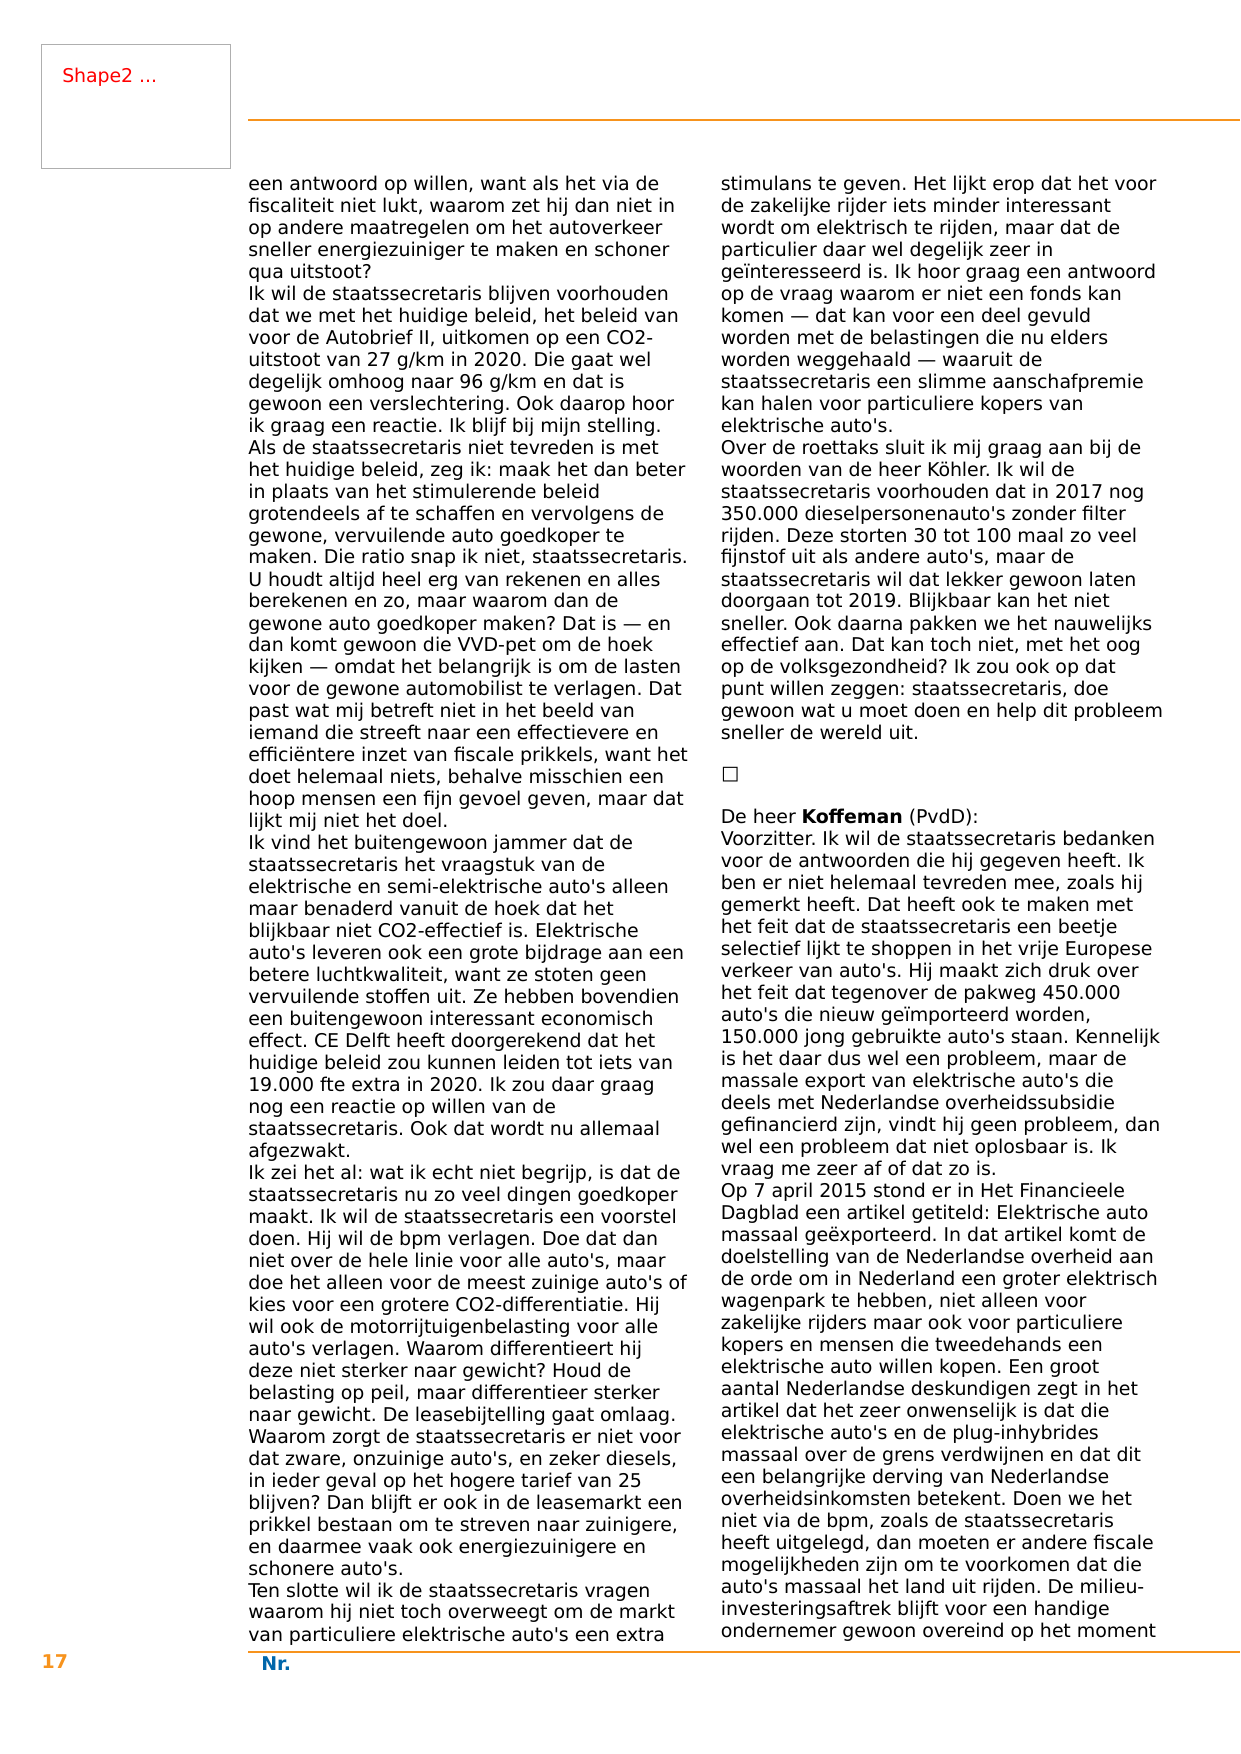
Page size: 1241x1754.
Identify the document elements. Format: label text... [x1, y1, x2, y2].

text Ik wil de staatssecretaris blijven voorhouden dat we met het huidige beleid, het beleid van voor de Autobrief II, uitkomen op een CO2-uitstoot van 27 g/km in 2020. Die gaat wel degelijk omhoog naar 96 g/km en dat is gewoon een verslechtering. Ook daarop hoor ik graag een reactie. Ik blijf bij mijn stelling. Als de staatssecretaris niet tevreden is met het huidige beleid, zeg ik: maak het dan beter in plaats van het stimulerende beleid grotendeels af te schaffen en vervolgens de gewone, vervuilende auto goedkoper te maken. Die ratio snap ik niet, staatssecretaris. U houdt altijd heel erg van rekenen en alles berekenen en zo, maar waarom dan de gewone auto goedkoper maken? Dat is — en dan komt gewoon die VVD-pet om de hoek kijken — omdat het belangrijk is om de lasten voor de gewone automobilist te verlagen. Dat past wat mij betreft niet in het beeld van iemand die streeft naar een effectievere en efficiëntere inzet van fiscale prikkels, want het doet helemaal niets, behalve misschien een hoop mensen een fijn gevoel geven, maar dat lijkt mij niet het doel. [248, 283, 691, 832]
text Ik vind het buitengewoon jammer dat de staatssecretaris het vraagstuk van de elektrische en semi-elektrische auto's alleen maar benaderd vanuit de hoek dat het blijkbaar niet CO2-effectief is. Elektrische auto's leveren ook een grote bijdrage aan een betere luchtkwaliteit, want ze stoten geen vervuilende stoffen uit. Ze hebben bovendien een buitengewoon interessant economisch effect. CE Delft heeft doorgerekend dat het huidige beleid zou kunnen leiden tot iets van 19.000 fte extra in 2020. Ik zou daar graag nog een reactie op willen van de staatssecretaris. Ook dat wordt nu allemaal afgezwakt. [248, 832, 691, 1162]
text De heer Koffeman (PvdD): [721, 806, 1163, 828]
text stimulans te geven. Het lijkt erop dat het voor de zakelijke rijder iets minder interessant wordt om elektrisch te rijden, maar dat de particulier daar wel degelijk zeer in geïnteresseerd is. Ik hoor graag een antwoord op de vraag waarom er niet een fonds kan komen — dat kan voor een deel gevuld worden met de belastingen die nu elders worden weggehaald — waaruit de staatssecretaris een slimme aanschafpremie kan halen voor particuliere kopers van elektrische auto's. [721, 173, 1163, 437]
text een antwoord op willen, want als het via de fiscaliteit niet lukt, waarom zet hij dan niet in op andere maatregelen om het autoverkeer sneller energiezuiniger te maken en schoner qua uitstoot? [248, 173, 691, 283]
text Over de roettaks sluit ik mij graag aan bij de woorden van de heer Köhler. Ik wil de staatssecretaris voorhouden dat in 2017 nog 350.000 dieselpersonenauto's zonder filter rijden. Deze storten 30 tot 100 maal zo veel fijnstof uit als andere auto's, maar de staatssecretaris wil dat lekker gewoon laten doorgaan tot 2019. Blijkbaar kan het niet sneller. Ook daarna pakken we het nauwelijks effectief aan. Dat kan toch niet, met het oog op de volksgezondheid? Ik zou ook op dat punt willen zeggen: staatssecretaris, doe gewoon wat u moet doen en help dit probleem sneller de wereld uit. [721, 437, 1163, 744]
text Ten slotte wil ik de staatssecretaris vragen waarom hij niet toch overweegt om de markt van particuliere elektrische auto's een extra [248, 1579, 691, 1645]
text Voorzitter. Ik wil de staatssecretaris bedanken voor de antwoorden die hij gegeven heeft. Ik ben er niet helemaal tevreden mee, zoals hij gemerkt heeft. Dat heeft ook te maken met het feit dat de staatssecretaris een beetje selectief lijkt te shoppen in het vrije Europese verkeer van auto's. Hij maakt zich druk over het feit dat tegenover de pakweg 450.000 auto's die nieuw geïmporteerd worden, 150.000 jong gebruikte auto's staan. Kennelijk is het daar dus wel een probleem, maar de massale export van elektrische auto's die deels met Nederlandse overheidssubsidie gefinancierd zijn, vindt hij geen probleem, dan wel een probleem dat niet oplosbaar is. Ik vraag me zeer af of dat zo is. [721, 828, 1163, 1180]
text Ik zei het al: wat ik echt niet begrijp, is dat de staatssecretaris nu zo veel dingen goedkoper maakt. Ik wil de staatssecretaris een voorstel doen. Hij wil de bpm verlagen. Doe dat dan niet over de hele linie voor alle auto's, maar doe het alleen voor de meest zuinige auto's of kies voor een grotere CO2-differentiatie. Hij wil ook de motorrijtuigenbelasting voor alle auto's verlagen. Waarom differentieert hij deze niet sterker naar gewicht? Houd de belasting op peil, maar differentieer sterker naar gewicht. De leasebijtelling gaat omlaag. Waarom zorgt de staatssecretaris er niet voor dat zware, onzuinige auto's, en zeker diesels, in ieder geval op het hogere tarief van 25 blijven? Dan blijft er ook in de leasemarkt een prikkel bestaan om te streven naar zuinigere, en daarmee vaak ook energiezuinigere en schonere auto's. [248, 1162, 691, 1579]
text Op 7 april 2015 stond er in Het Financieele Dagblad een artikel getiteld: Elektrische auto massaal geëxporteerd. In dat artikel komt de doelstelling van de Nederlandse overheid aan de orde om in Nederland een groter elektrisch wagenpark te hebben, niet alleen voor zakelijke rijders maar ook voor particuliere kopers en mensen die tweedehands een elektrische auto willen kopen. Een groot aantal Nederlandse deskundigen zegt in het artikel dat het zeer onwenselijk is dat die elektrische auto's en de plug-inhybrides massaal over de grens verdwijnen en dat dit een belangrijke derving van Nederlandse overheidsinkomsten betekent. Doen we het niet via de bpm, zoals de staatssecretaris heeft uitgelegd, dan moeten er andere fiscale mogelijkheden zijn om te voorkomen dat die auto's massaal het land uit rijden. De milieu-investeringsaftrek blijft voor een handige ondernemer gewoon overeind op het moment [721, 1180, 1163, 1641]
text ⬜ [721, 764, 1163, 786]
